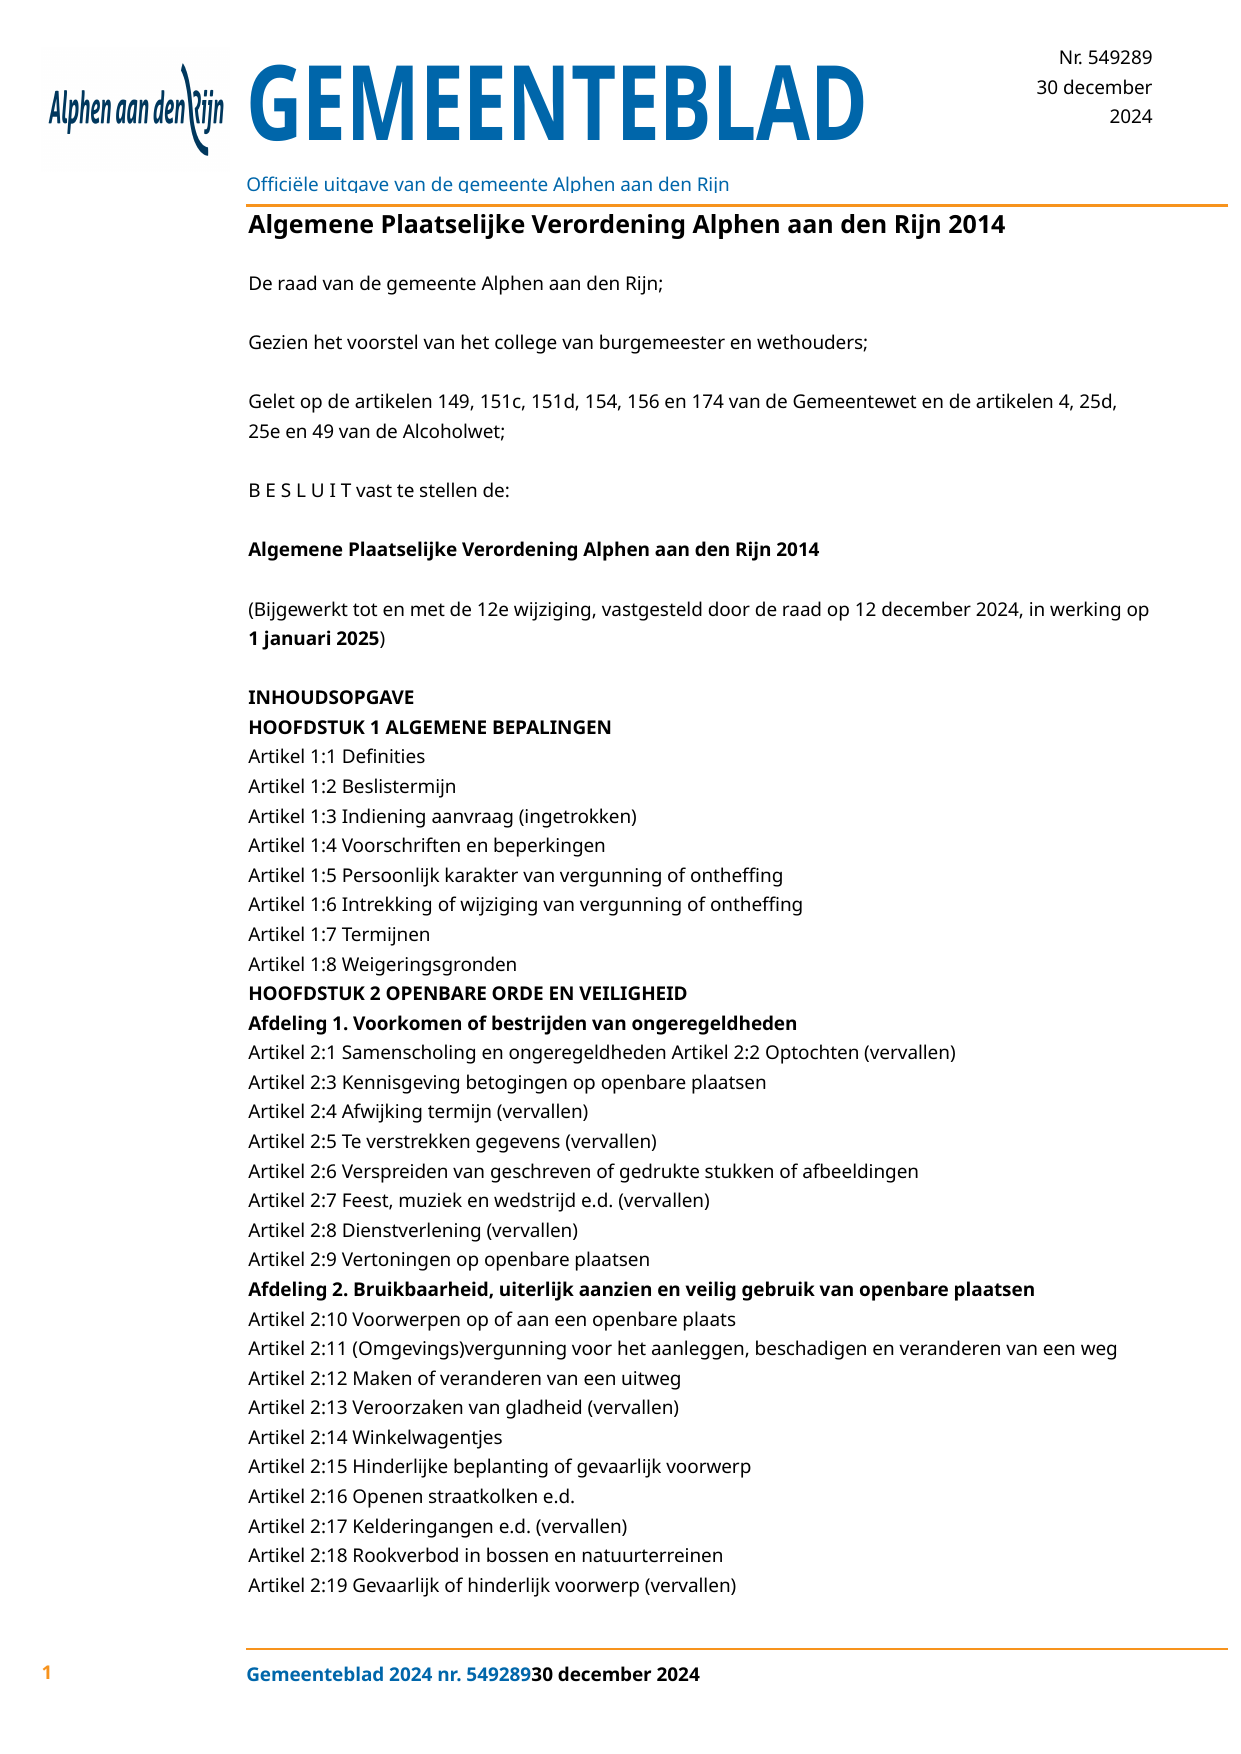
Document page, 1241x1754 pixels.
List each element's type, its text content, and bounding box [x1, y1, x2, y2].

text B E S L U I T vast te stellen de: [248, 477, 1152, 503]
text Artikel 2:15 Hinderlijke beplanting of gevaarlijk voorwerp [248, 1454, 1152, 1479]
picture [41, 47, 231, 172]
text Artikel 1:5 Persoonlijk karakter van vergunning of ontheffing [248, 862, 1152, 888]
text Artikel 2:14 Winkelwagentjes [248, 1424, 1152, 1450]
text Artikel 1:1 Definities [248, 744, 1152, 769]
text Artikel 2:9 Vertoningen op openbare plaatsen [248, 1247, 1152, 1272]
text Artikel 2:10 Voorwerpen op of aan een openbare plaats [248, 1306, 1152, 1331]
text Artikel 1:6 Intrekking of wijziging van vergunning of ontheffing [248, 892, 1152, 917]
text Afdeling 1. Voorkomen of bestrijden van ongeregeldheden [248, 1010, 1152, 1036]
text Gezien het voorstel van het college van burgemeester en wethouders; [248, 329, 1152, 355]
text Artikel 2:13 Veroorzaken van gladheid (vervallen) [248, 1394, 1152, 1420]
text Artikel 2:16 Openen straatkolken e.d. [248, 1483, 1152, 1509]
text INHOUDSOPGAVE [248, 684, 1152, 710]
text Artikel 2:4 Afwijking termijn (vervallen) [248, 1099, 1152, 1124]
text Artikel 2:18 Rookverbod in bossen en natuurterreinen [248, 1542, 1152, 1568]
text De raad van de gemeente Alphen aan den Rijn; [248, 270, 1152, 296]
text Artikel 1:4 Voorschriften en beperkingen [248, 832, 1152, 858]
text HOOFDSTUK 2 OPENBARE ORDE EN VEILIGHEID [248, 980, 1152, 1006]
text (Bijgewerkt tot en met de 12e wijziging, vastgesteld door de raad op 12 december 2024, in werking op 1 januari 2025) [248, 596, 1152, 651]
text Artikel 1:3 Indiening aanvraag (ingetrokken) [248, 803, 1152, 828]
text Artikel 2:7 Feest, muziek en wedstrijd e.d. (vervallen) [248, 1187, 1152, 1213]
text Afdeling 2. Bruikbaarheid, uiterlijk aanzien en veilig gebruik van openbare plaatsen [248, 1276, 1152, 1302]
text HOOFDSTUK 1 ALGEMENE BEPALINGEN [248, 714, 1152, 740]
text Artikel 2:8 Dienstverlening (vervallen) [248, 1217, 1152, 1243]
text Artikel 1:2 Beslistermijn [248, 773, 1152, 799]
text Algemene Plaatselijke Verordening Alphen aan den Rijn 2014 [248, 207, 1152, 241]
text Artikel 2:11 (Omgevings)vergunning voor het aanleggen, beschadigen en veranderen van een weg [248, 1335, 1152, 1361]
text Artikel 1:7 Termijnen [248, 921, 1152, 947]
text Artikel 2:5 Te verstrekken gegevens (vervallen) [248, 1128, 1152, 1154]
text Artikel 2:19 Gevaarlijk of hinderlijk voorwerp (vervallen) [248, 1572, 1152, 1598]
text Artikel 2:6 Verspreiden van geschreven of gedrukte stukken of afbeeldingen [248, 1158, 1152, 1183]
text Artikel 2:17 Kelderingangen e.d. (vervallen) [248, 1513, 1152, 1538]
text Artikel 2:3 Kennisgeving betogingen op openbare plaatsen [248, 1069, 1152, 1095]
text Artikel 2:12 Maken of veranderen van een uitweg [248, 1365, 1152, 1391]
text Gelet op de artikelen 149, 151c, 151d, 154, 156 en 174 van de Gemeentewet en de artikelen 4, 25d, 25e en 49 van de Alcoholwet; [248, 389, 1152, 444]
text Algemene Plaatselijke Verordening Alphen aan den Rijn 2014 [248, 537, 1152, 562]
text Artikel 2:1 Samenscholing en ongeregeldheden Artikel 2:2 Optochten (vervallen) [248, 1039, 1152, 1065]
text Artikel 1:8 Weigeringsgronden [248, 951, 1152, 976]
